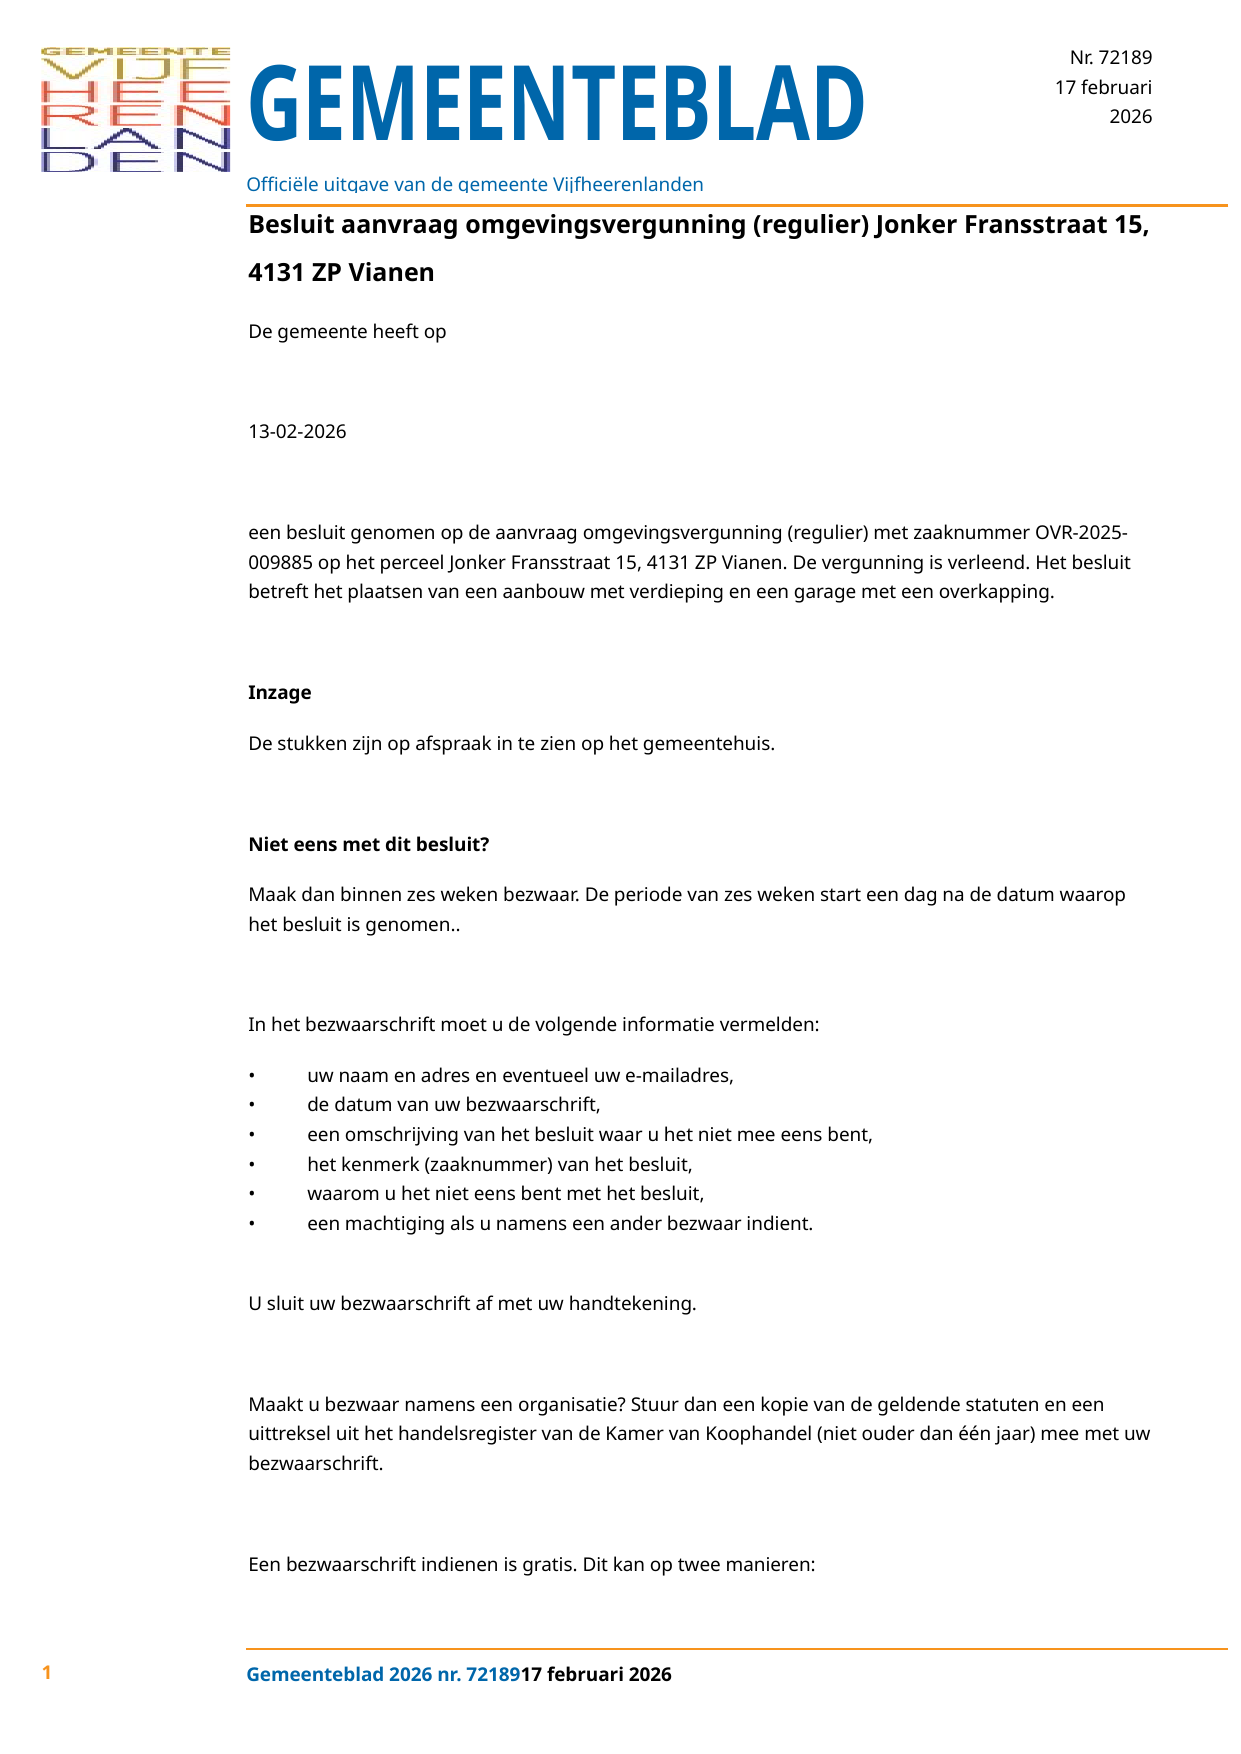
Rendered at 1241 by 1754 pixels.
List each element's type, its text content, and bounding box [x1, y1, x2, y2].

picture [41, 47, 231, 172]
list de datum van uw bezwaarschrift, [248, 1092, 1152, 1117]
list een omschrijving van het besluit waar u het niet mee eens bent, [248, 1121, 1152, 1147]
text U sluit uw bezwaarschrift af met uw handtekening. [248, 1290, 1152, 1316]
text Niet eens met dit besluit? [248, 831, 1152, 857]
list waarom u het niet eens bent met het besluit, [248, 1180, 1152, 1206]
text Inzage [248, 679, 1152, 705]
list een machtiging als u namens een ander bezwaar indient. [248, 1210, 1152, 1236]
text De gemeente heeft op [248, 318, 1152, 344]
text een besluit genomen op de aanvraag omgevingsvergunning (regulier) met zaaknummer OVR-2025-009885 op het perceel Jonker Fransstraat 15, 4131 ZP Vianen. De vergunning is verleend. Het besluit betreft het plaatsen van een aanbouw met verdieping en een garage met een overkapping. [248, 519, 1152, 604]
text Een bezwaarschrift indienen is gratis. Dit kan op twee manieren: [248, 1551, 1152, 1577]
text De stukken zijn op afspraak in te zien op het gemeentehuis. [248, 730, 1152, 756]
list uw naam en adres en eventueel uw e-mailadres, [248, 1062, 1152, 1088]
text Maakt u bezwaar namens een organisatie? Stuur dan een kopie van de geldende statuten en een uittreksel uit het handelsregister van de Kamer van Koophandel (niet ouder dan één jaar) mee met uw bezwaarschrift. [248, 1391, 1152, 1476]
text Maak dan binnen zes weken bezwaar. De periode van zes weken start een dag na de datum waarop het besluit is genomen.. [248, 881, 1152, 937]
list het kenmerk (zaaknummer) van het besluit, [248, 1151, 1152, 1177]
text Besluit aanvraag omgevingsvergunning (regulier) Jonker Fransstraat 15, 4131 ZP Vianen [248, 207, 1152, 288]
text 13-02-2026 [248, 419, 1152, 444]
text In het bezwaarschrift moet u de volgende informatie vermelden: [248, 1012, 1152, 1037]
